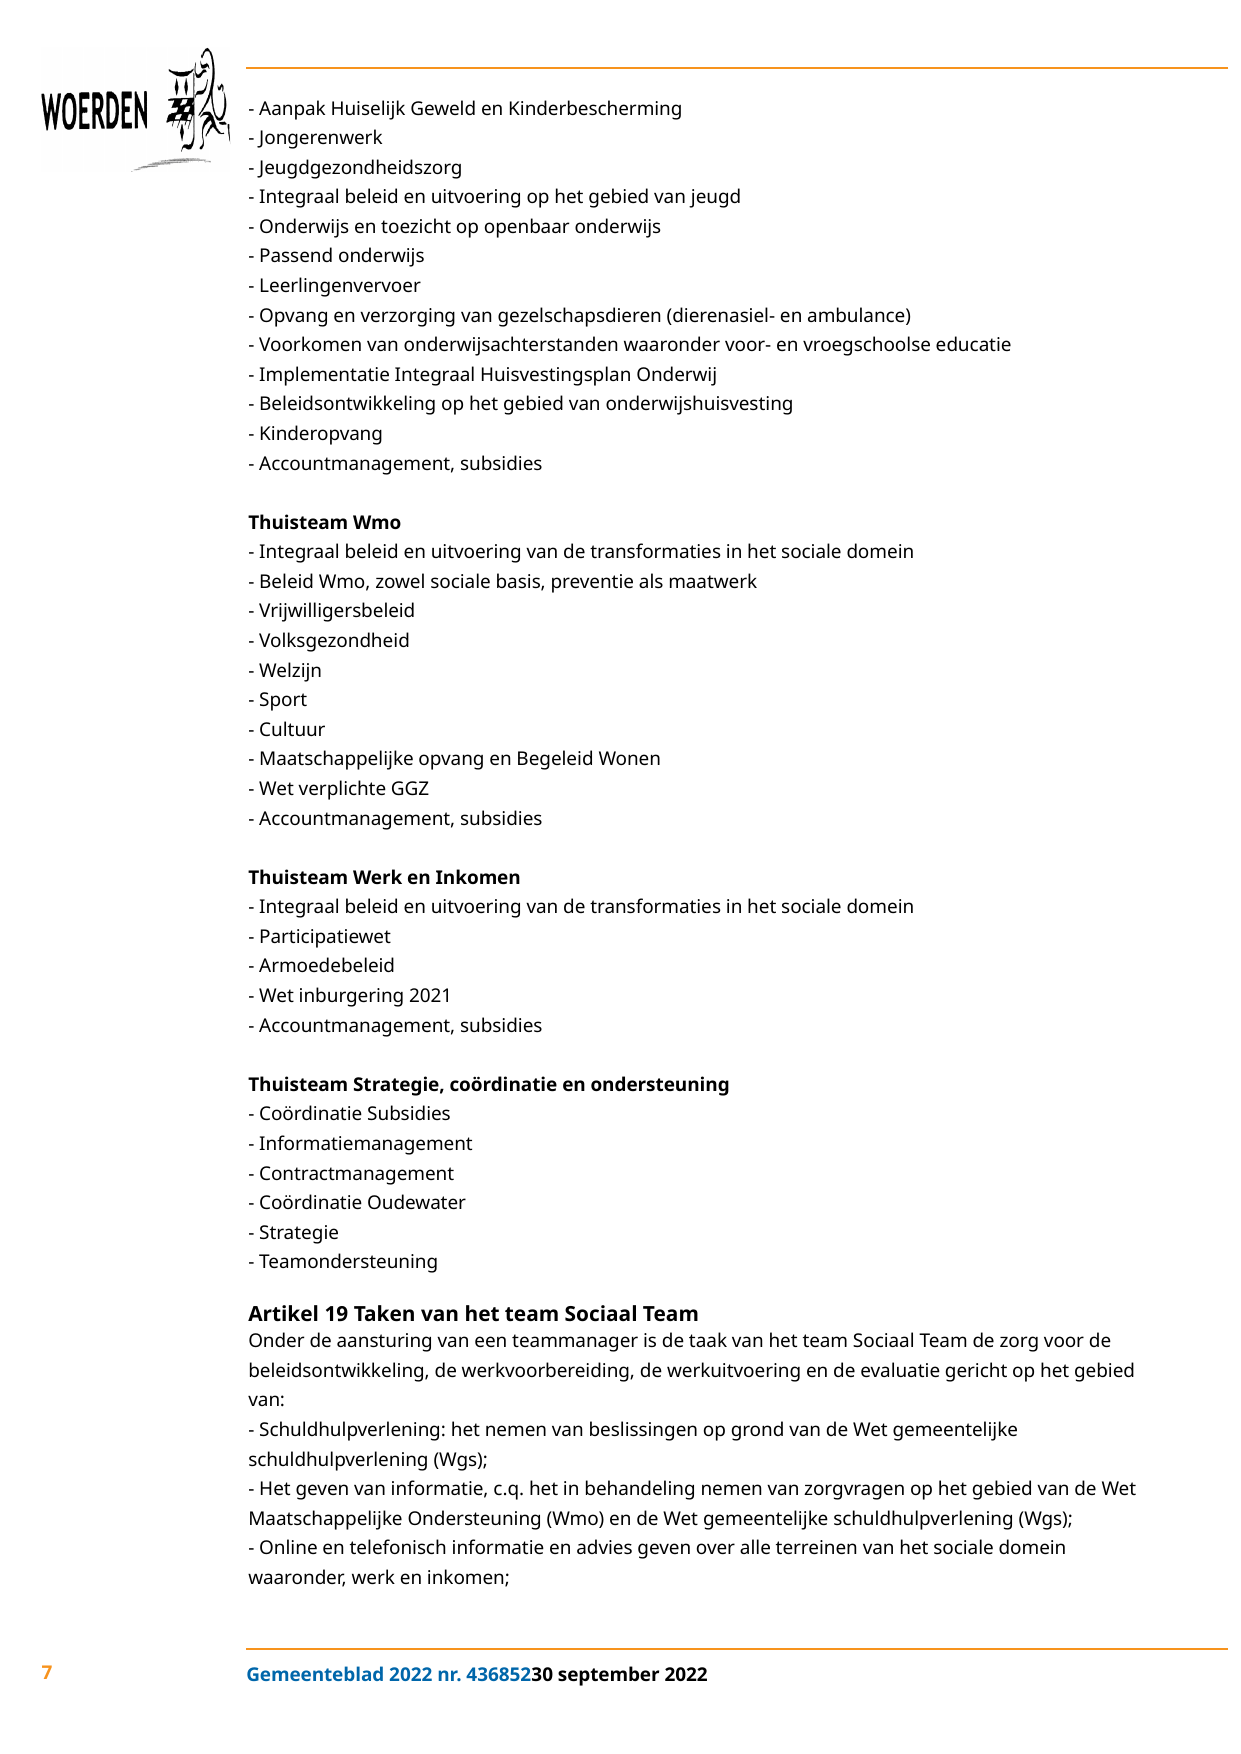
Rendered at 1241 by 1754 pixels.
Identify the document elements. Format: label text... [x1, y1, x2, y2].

text - Integraal beleid en uitvoering op het gebied van jeugd [248, 183, 1152, 209]
text - Jeugdgezondheidszorg [248, 154, 1152, 180]
text - Armoedebeleid [248, 953, 1152, 978]
text - Schuldhulpverlening: het nemen van beslissingen op grond van de Wet gemeentelijke schuldhulpverlening (Wgs); [248, 1416, 1152, 1471]
text - Beleidsontwikkeling op het gebied van onderwijshuisvesting [248, 391, 1152, 416]
text - Jongerenwerk [248, 124, 1152, 150]
text - Maatschappelijke opvang en Begeleid Wonen [248, 746, 1152, 771]
text - Online en telefonisch informatie en advies geven over alle terreinen van het sociale domein waaronder, werk en inkomen; [248, 1534, 1152, 1590]
text - Leerlingenvervoer [248, 272, 1152, 298]
text - Sport [248, 686, 1152, 712]
text - Passend onderwijs [248, 243, 1152, 268]
text Thuisteam Wmo [248, 509, 1152, 535]
text - Strategie [248, 1219, 1152, 1245]
text Onder de aansturing van een teammanager is de taak van het team Sociaal Team de zorg voor de beleidsontwikkeling, de werkvoorbereiding, de werkuitvoering en de evaluatie gericht op het gebied van: [248, 1327, 1152, 1412]
text - Het geven van informatie, c.q. het in behandeling nemen van zorgvragen op het gebied van de Wet Maatschappelijke Ondersteuning (Wmo) en de Wet gemeentelijke schuldhulpverlening (Wgs); [248, 1475, 1152, 1531]
text - Onderwijs en toezicht op openbaar onderwijs [248, 213, 1152, 239]
text - Volksgezondheid [248, 627, 1152, 653]
text - Opvang en verzorging van gezelschapsdieren (dierenasiel- en ambulance) [248, 302, 1152, 328]
text - Kinderopvang [248, 420, 1152, 446]
text - Integraal beleid en uitvoering van de transformaties in het sociale domein [248, 893, 1152, 919]
text - Beleid Wmo, zowel sociale basis, preventie als maatwerk [248, 568, 1152, 594]
text - Accountmanagement, subsidies [248, 805, 1152, 831]
text - Informatiemanagement [248, 1130, 1152, 1156]
text - Wet inburgering 2021 [248, 982, 1152, 1008]
text - Coördinatie Subsidies [248, 1101, 1152, 1126]
text - Aanpak Huiselijk Geweld en Kinderbescherming [248, 95, 1152, 121]
text - Vrijwilligersbeleid [248, 598, 1152, 623]
text - Coördinatie Oudewater [248, 1189, 1152, 1215]
text - Integraal beleid en uitvoering van de transformaties in het sociale domein [248, 538, 1152, 564]
text Thuisteam Werk en Inkomen [248, 864, 1152, 890]
text - Implementatie Integraal Huisvestingsplan Onderwij [248, 361, 1152, 387]
text - Accountmanagement, subsidies [248, 1012, 1152, 1038]
text - Teamondersteuning [248, 1248, 1152, 1274]
text - Cultuur [248, 716, 1152, 742]
picture [41, 47, 231, 172]
text - Welzijn [248, 657, 1152, 683]
text Thuisteam Strategie, coördinatie en ondersteuning [248, 1071, 1152, 1097]
text - Accountmanagement, subsidies [248, 450, 1152, 476]
text - Contractmanagement [248, 1160, 1152, 1186]
text - Wet verplichte GGZ [248, 775, 1152, 801]
text - Participatiewet [248, 923, 1152, 949]
text - Voorkomen van onderwijsachterstanden waaronder voor- en vroegschoolse educatie [248, 331, 1152, 357]
text Artikel 19 Taken van het team Sociaal Team [248, 1299, 1152, 1327]
